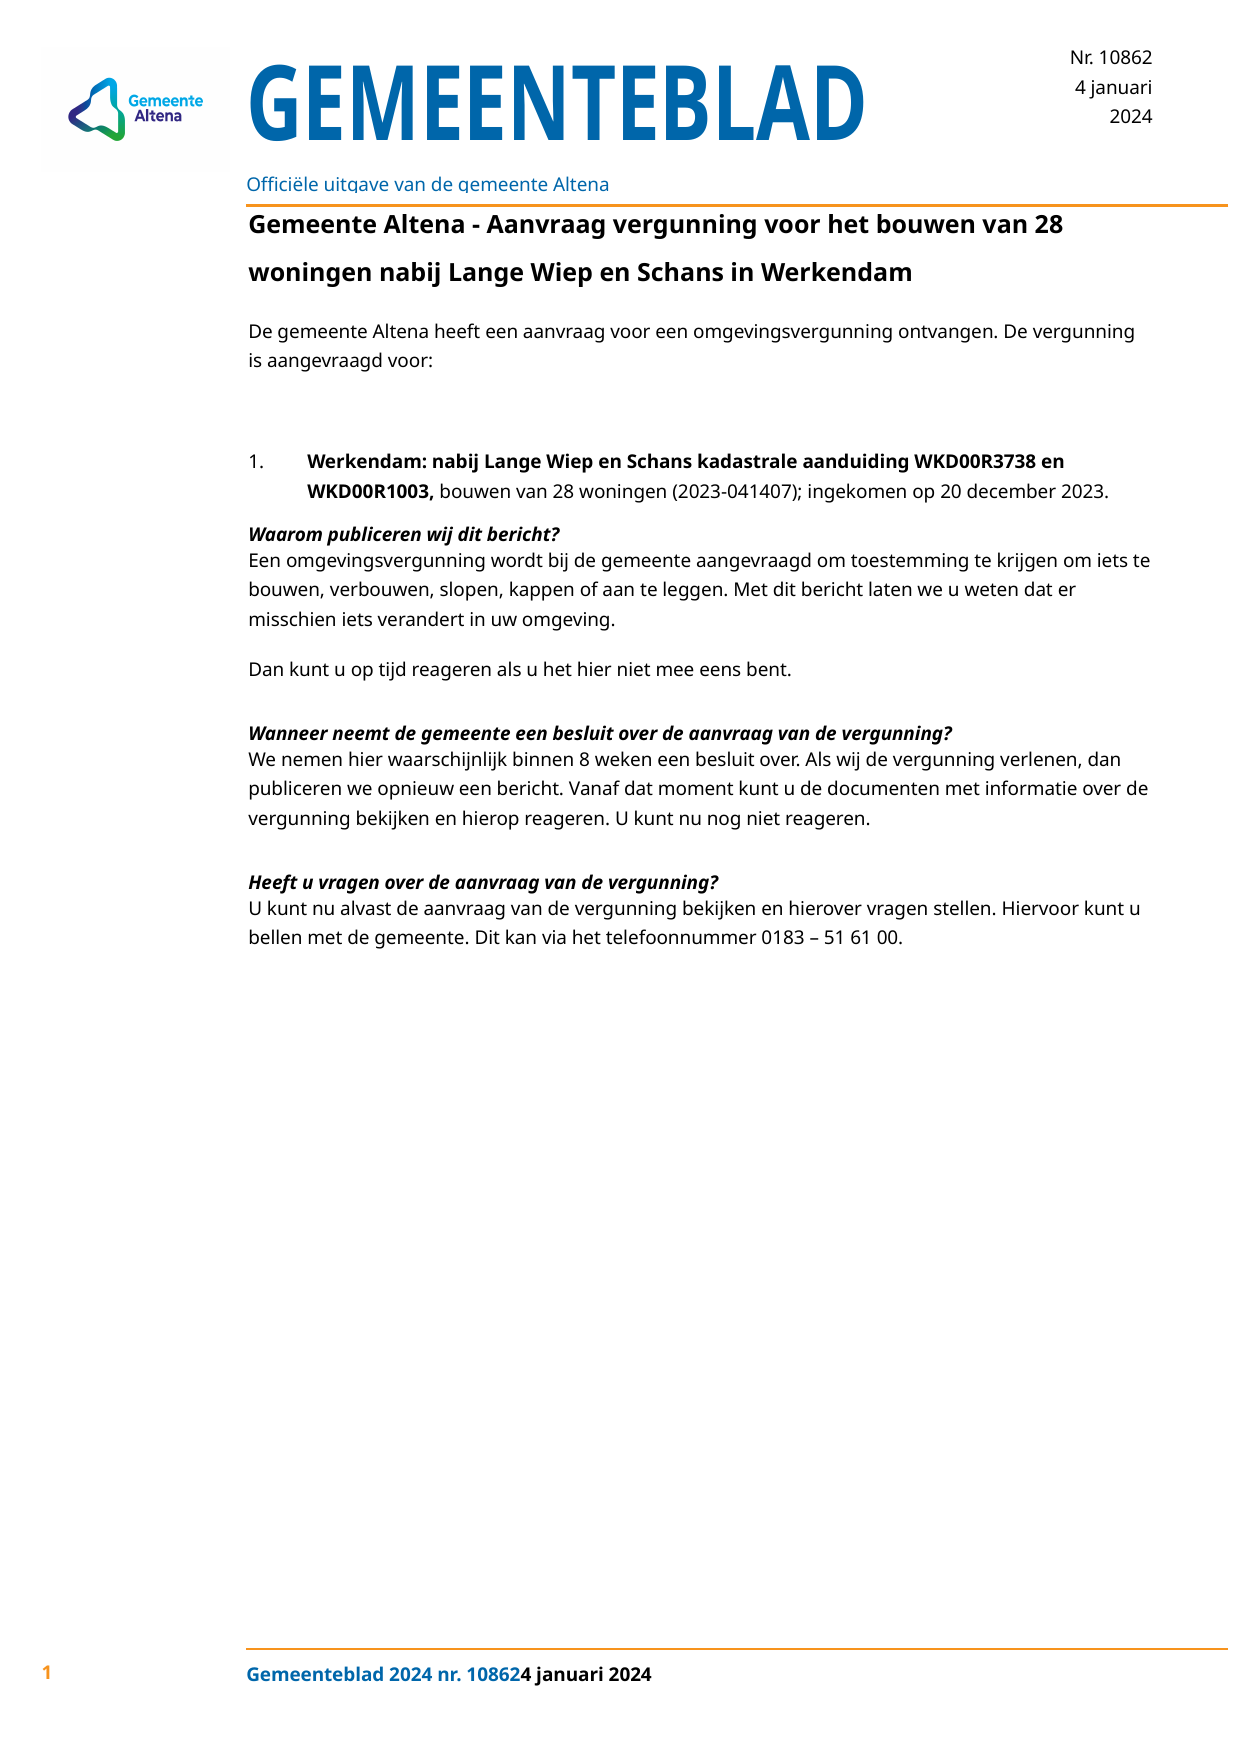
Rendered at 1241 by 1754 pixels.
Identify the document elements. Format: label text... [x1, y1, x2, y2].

text Gemeente Altena - Aanvraag vergunning voor het bouwen van 28 woningen nabij Lange Wiep en Schans in Werkendam [248, 207, 1152, 288]
list Werkendam: nabij Lange Wiep en Schans kadastrale aanduiding WKD00R3738 en WKD00R1003, bouwen van 28 woningen (2023-041407); ingekomen op 20 december 2023. [248, 448, 1152, 504]
text U kunt nu alvast de aanvraag van de vergunning bekijken en hierover vragen stellen. Hiervoor kunt u bellen met de gemeente. Dit kan via het telefoonnummer 0183 – 51 61 00. [248, 895, 1152, 950]
text Waarom publiceren wij dit bericht? [248, 521, 1152, 547]
text Dan kunt u op tijd reageren als u het hier niet mee eens bent. [248, 656, 1152, 682]
text We nemen hier waarschijnlijk binnen 8 weken een besluit over. Als wij de vergunning verlenen, dan publiceren we opnieuw een bericht. Vanaf dat moment kunt u de documenten met informatie over de vergunning bekijken en hierop reageren. U kunt nu nog niet reageren. [248, 746, 1152, 831]
text Wanneer neemt de gemeente een besluit over de aanvraag van de vergunning? [248, 720, 1152, 746]
picture [41, 47, 231, 172]
text Een omgevingsvergunning wordt bij de gemeente aangevraagd om toestemming te krijgen om iets te bouwen, verbouwen, slopen, kappen of aan te leggen. Met dit bericht laten we u weten dat er misschien iets verandert in uw omgeving. [248, 547, 1152, 632]
text De gemeente Altena heeft een aanvraag voor een omgevingsvergunning ontvangen. De vergunning is aangevraagd voor: [248, 318, 1152, 373]
text Heeft u vragen over de aanvraag van de vergunning? [248, 869, 1152, 895]
